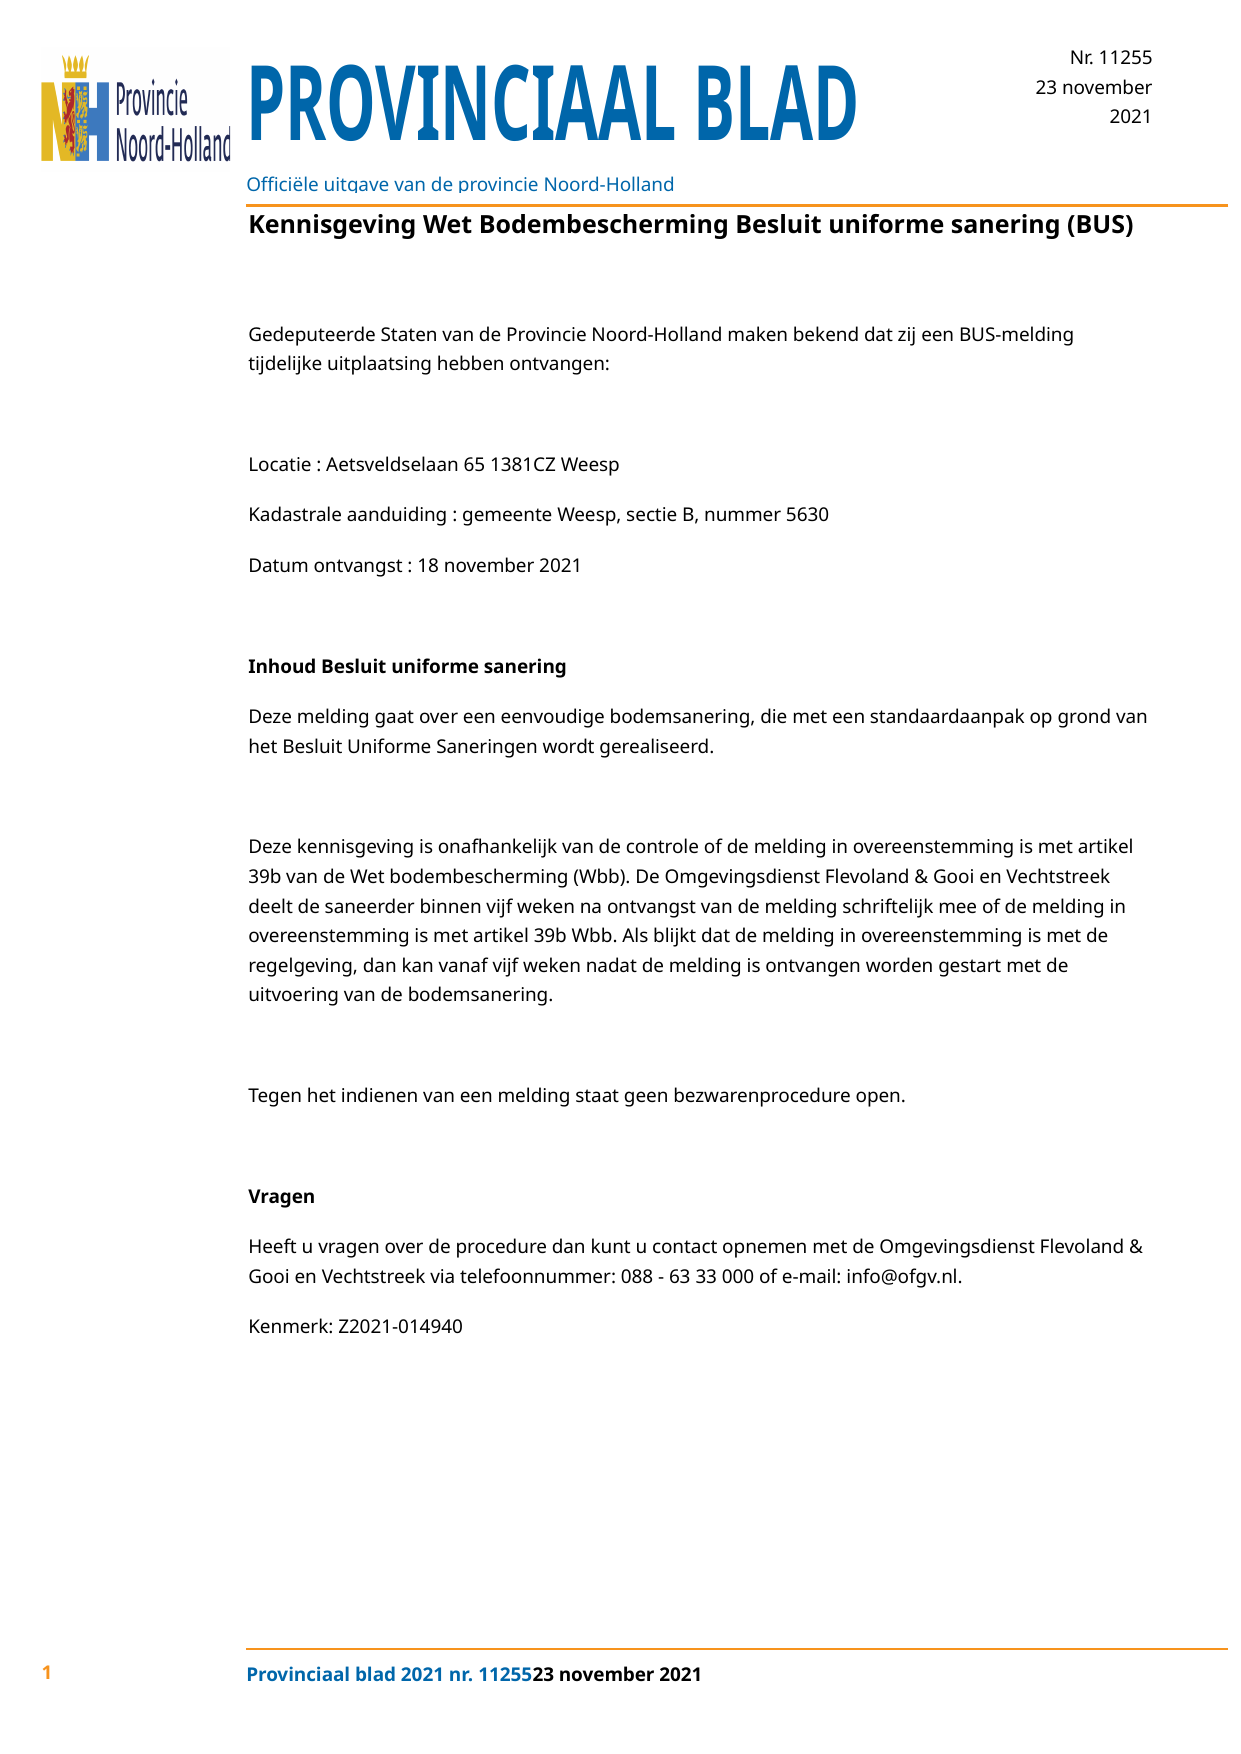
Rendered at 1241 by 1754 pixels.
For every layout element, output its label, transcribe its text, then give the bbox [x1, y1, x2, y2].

text Deze melding gaat over een eenvoudige bodemsanering, die met een standaardaanpak op grond van het Besluit Uniforme Saneringen wordt gerealiseerd. [248, 703, 1152, 758]
text Vragen [248, 1183, 1152, 1209]
text Gedeputeerde Staten van de Provincie Noord-Holland maken bekend dat zij een BUS-melding tijdelijke uitplaatsing hebben ontvangen: [248, 321, 1152, 376]
picture [41, 47, 231, 172]
text Datum ontvangst : 18 november 2021 [248, 552, 1152, 578]
text Kenmerk: Z2021-014940 [248, 1314, 1152, 1339]
text Tegen het indienen van een melding staat geen bezwarenprocedure open. [248, 1082, 1152, 1108]
text Locatie : Aetsveldselaan 65 1381CZ Weesp [248, 451, 1152, 477]
text Inhoud Besluit uniforme sanering [248, 653, 1152, 678]
text Heeft u vragen over de procedure dan kunt u contact opnemen met de Omgevingsdienst Flevoland & Gooi en Vechtstreek via telefoonnummer: 088 - 63 33 000 of e-mail: info@ofgv.nl. [248, 1234, 1152, 1289]
text Kadastrale aanduiding : gemeente Weesp, sectie B, nummer 5630 [248, 502, 1152, 527]
text Deze kennisgeving is onafhankelijk van de controle of de melding in overeenstemming is met artikel 39b van de Wet bodembescherming (Wbb). De Omgevingsdienst Flevoland & Gooi en Vechtstreek deelt de saneerder binnen vijf weken na ontvangst van de melding schriftelijk mee of de melding in overeenstemming is met artikel 39b Wbb. Als blijkt dat de melding in overeenstemming is met de regelgeving, dan kan vanaf vijf weken nadat de melding is ontvangen worden gestart met de uitvoering van de bodemsanering. [248, 834, 1152, 1007]
text Kennisgeving Wet Bodembescherming Besluit uniforme sanering (BUS) [248, 207, 1152, 241]
